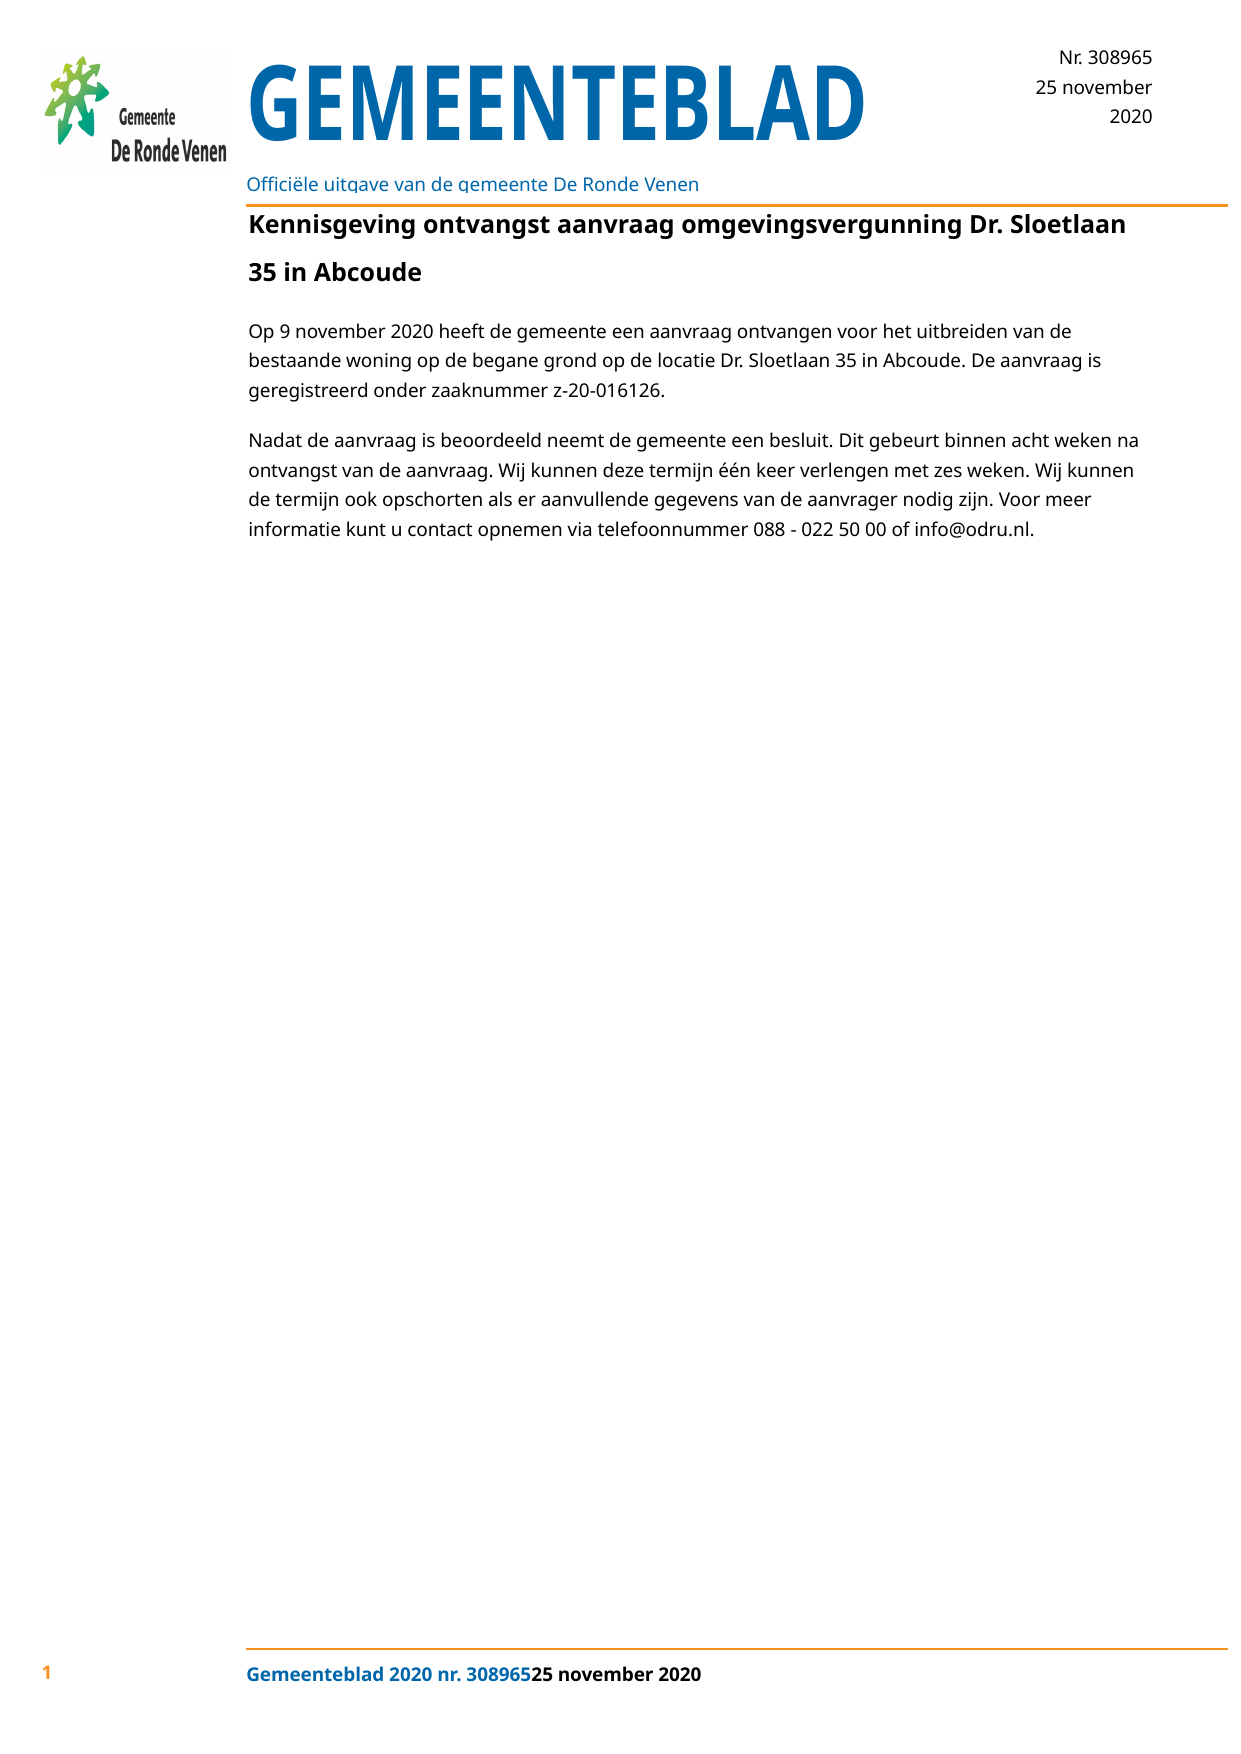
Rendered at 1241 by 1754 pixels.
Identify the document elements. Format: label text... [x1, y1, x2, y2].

text Kennisgeving ontvangst aanvraag omgevingsvergunning Dr. Sloetlaan 35 in Abcoude [248, 207, 1152, 288]
text Op 9 november 2020 heeft de gemeente een aanvraag ontvangen voor het uitbreiden van de bestaande woning op de begane grond op de locatie Dr. Sloetlaan 35 in Abcoude. De aanvraag is geregistreerd onder zaaknummer z-20-016126. [248, 318, 1152, 403]
picture [41, 47, 231, 172]
text Nadat de aanvraag is beoordeeld neemt de gemeente een besluit. Dit gebeurt binnen acht weken na ontvangst van de aanvraag. Wij kunnen deze termijn één keer verlengen met zes weken. Wij kunnen de termijn ook opschorten als er aanvullende gegevens van de aanvrager nodig zijn. Voor meer informatie kunt u contact opnemen via telefoonnummer 088 - 022 50 00 of info@odru.nl. [248, 427, 1152, 542]
